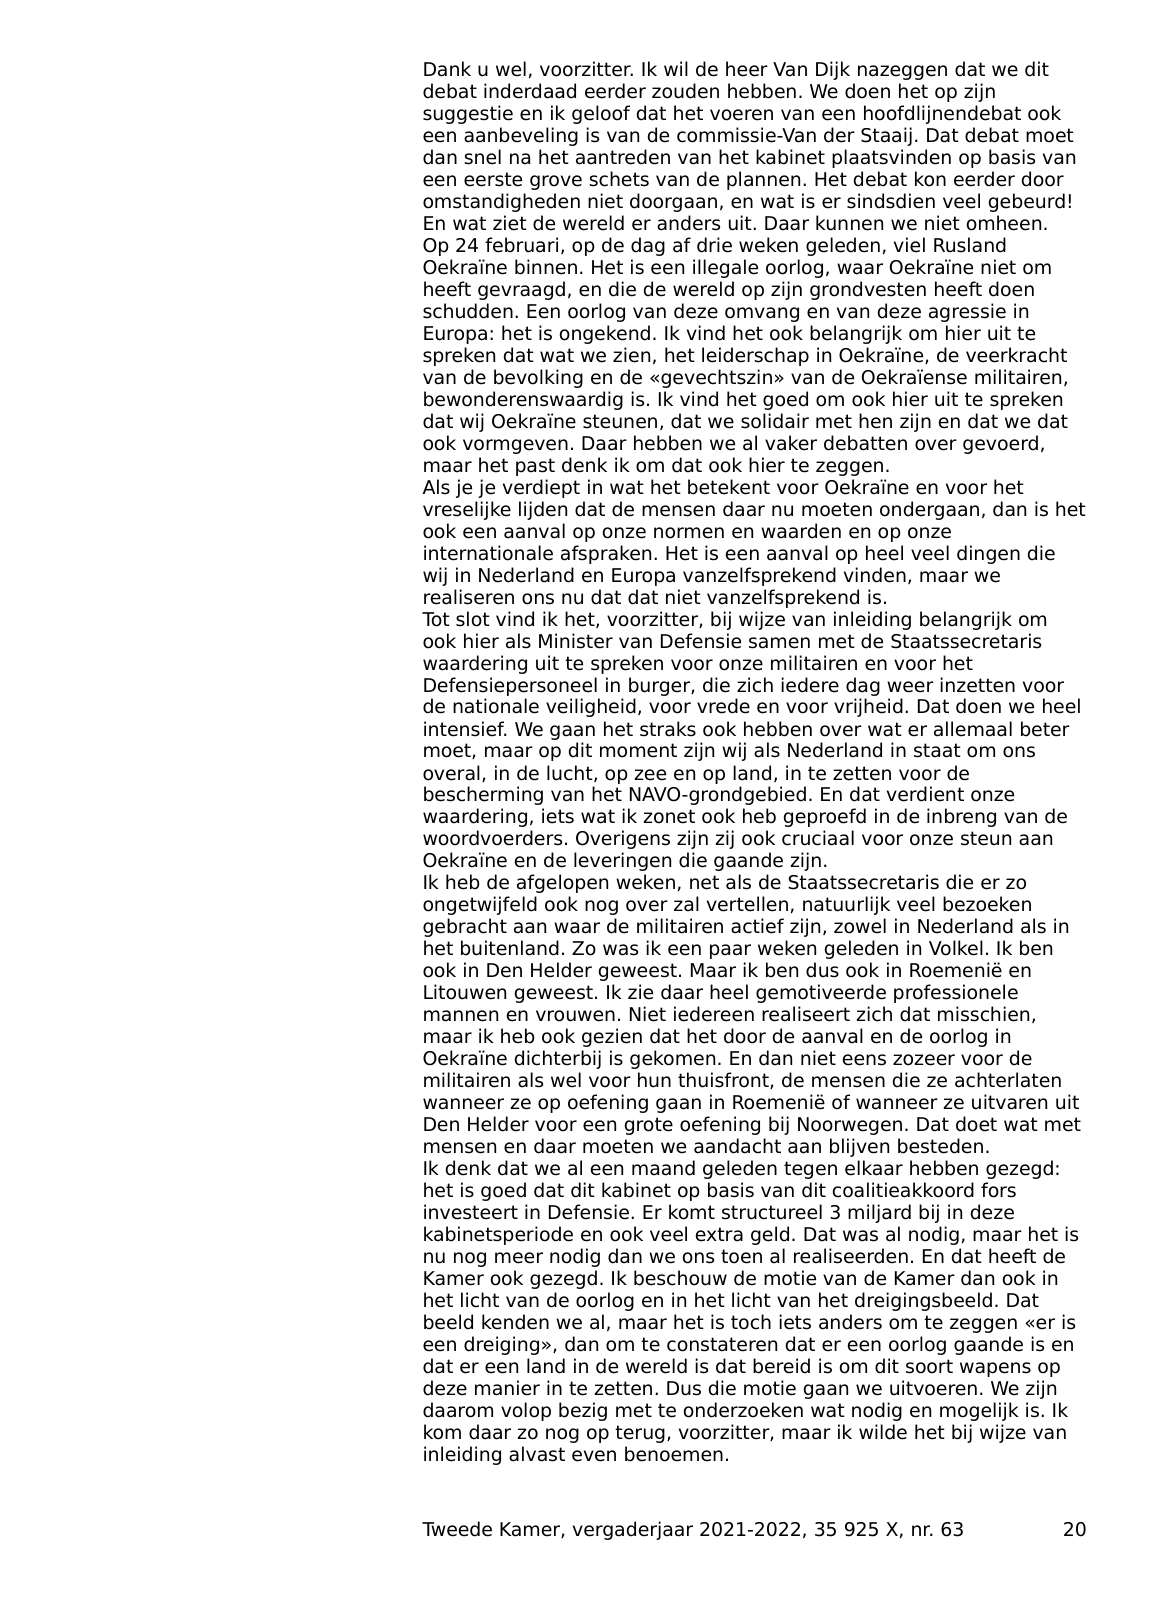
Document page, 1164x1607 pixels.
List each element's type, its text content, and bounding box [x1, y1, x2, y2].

text Als je je verdiept in wat het betekent voor Oekraïne en voor het vreselijke lijden dat de mensen daar nu moeten ondergaan, dan is het ook een aanval op onze normen en waarden en op onze internationale afspraken. Het is een aanval op heel veel dingen die wij in Nederland en Europa vanzelfsprekend vinden, maar we realiseren ons nu dat dat niet vanzelfsprekend is. [422, 477, 1087, 608]
text Op 24 februari, op de dag af drie weken geleden, viel Rusland Oekraïne binnen. Het is een illegale oorlog, waar Oekraïne niet om heeft gevraagd, en die de wereld op zijn grondvesten heeft doen schudden. Een oorlog van deze omvang en van deze agressie in Europa: het is ongekend. Ik vind het ook belangrijk om hier uit te spreken dat wat we zien, het leiderschap in Oekraïne, de veerkracht van de bevolking en de «gevechtszin» van de Oekraïense militairen, bewonderenswaardig is. Ik vind het goed om ook hier uit te spreken dat wij Oekraïne steunen, dat we solidair met hen zijn en dat we dat ook vormgeven. Daar hebben we al vaker debatten over gevoerd, maar het past denk ik om dat ook hier te zeggen. [422, 235, 1087, 477]
text Dank u wel, voorzitter. Ik wil de heer Van Dijk nazeggen dat we dit debat inderdaad eerder zouden hebben. We doen het op zijn suggestie en ik geloof dat het voeren van een hoofdlijnendebat ook een aanbeveling is van de commissie-Van der Staaij. Dat debat moet dan snel na het aantreden van het kabinet plaatsvinden op basis van een eerste grove schets van de plannen. Het debat kon eerder door omstandigheden niet doorgaan, en wat is er sindsdien veel gebeurd! En wat ziet de wereld er anders uit. Daar kunnen we niet omheen. [422, 59, 1087, 235]
text Ik denk dat we al een maand geleden tegen elkaar hebben gezegd: het is goed dat dit kabinet op basis van dit coalitieakkoord fors investeert in Defensie. Er komt structureel 3 miljard bij in deze kabinetsperiode en ook veel extra geld. Dat was al nodig, maar het is nu nog meer nodig dan we ons toen al realiseerden. En dat heeft de Kamer ook gezegd. Ik beschouw de motie van de Kamer dan ook in het licht van de oorlog en in het licht van het dreigingsbeeld. Dat beeld kenden we al, maar het is toch iets anders om te zeggen «er is een dreiging», dan om te constateren dat er een oorlog gaande is en dat er een land in de wereld is dat bereid is om dit soort wapens op deze manier in te zetten. Dus die motie gaan we uitvoeren. We zijn daarom volop bezig met te onderzoeken wat nodig en mogelijk is. Ik kom daar zo nog op terug, voorzitter, maar ik wilde het bij wijze van inleiding alvast even benoemen. [422, 1158, 1087, 1466]
text Ik heb de afgelopen weken, net als de Staatssecretaris die er zo ongetwijfeld ook nog over zal vertellen, natuurlijk veel bezoeken gebracht aan waar de militairen actief zijn, zowel in Nederland als in het buitenland. Zo was ik een paar weken geleden in Volkel. Ik ben ook in Den Helder geweest. Maar ik ben dus ook in Roemenië en Litouwen geweest. Ik zie daar heel gemotiveerde professionele mannen en vrouwen. Niet iedereen realiseert zich dat misschien, maar ik heb ook gezien dat het door de aanval en de oorlog in Oekraïne dichterbij is gekomen. En dan niet eens zozeer voor de militairen als wel voor hun thuisfront, de mensen die ze achterlaten wanneer ze op oefening gaan in Roemenië of wanneer ze uitvaren uit Den Helder voor een grote oefening bij Noorwegen. Dat doet wat met mensen en daar moeten we aandacht aan blijven besteden. [422, 872, 1087, 1158]
text Tot slot vind ik het, voorzitter, bij wijze van inleiding belangrijk om ook hier als Minister van Defensie samen met de Staatssecretaris waardering uit te spreken voor onze militairen en voor het Defensiepersoneel in burger, die zich iedere dag weer inzetten voor de nationale veiligheid, voor vrede en voor vrijheid. Dat doen we heel intensief. We gaan het straks ook hebben over wat er allemaal beter moet, maar op dit moment zijn wij als Nederland in staat om ons overal, in de lucht, op zee en op land, in te zetten voor de bescherming van het NAVO-grondgebied. En dat verdient onze waardering, iets wat ik zonet ook heb geproefd in de inbreng van de woordvoerders. Overigens zijn zij ook cruciaal voor onze steun aan Oekraïne en de leveringen die gaande zijn. [422, 608, 1087, 872]
